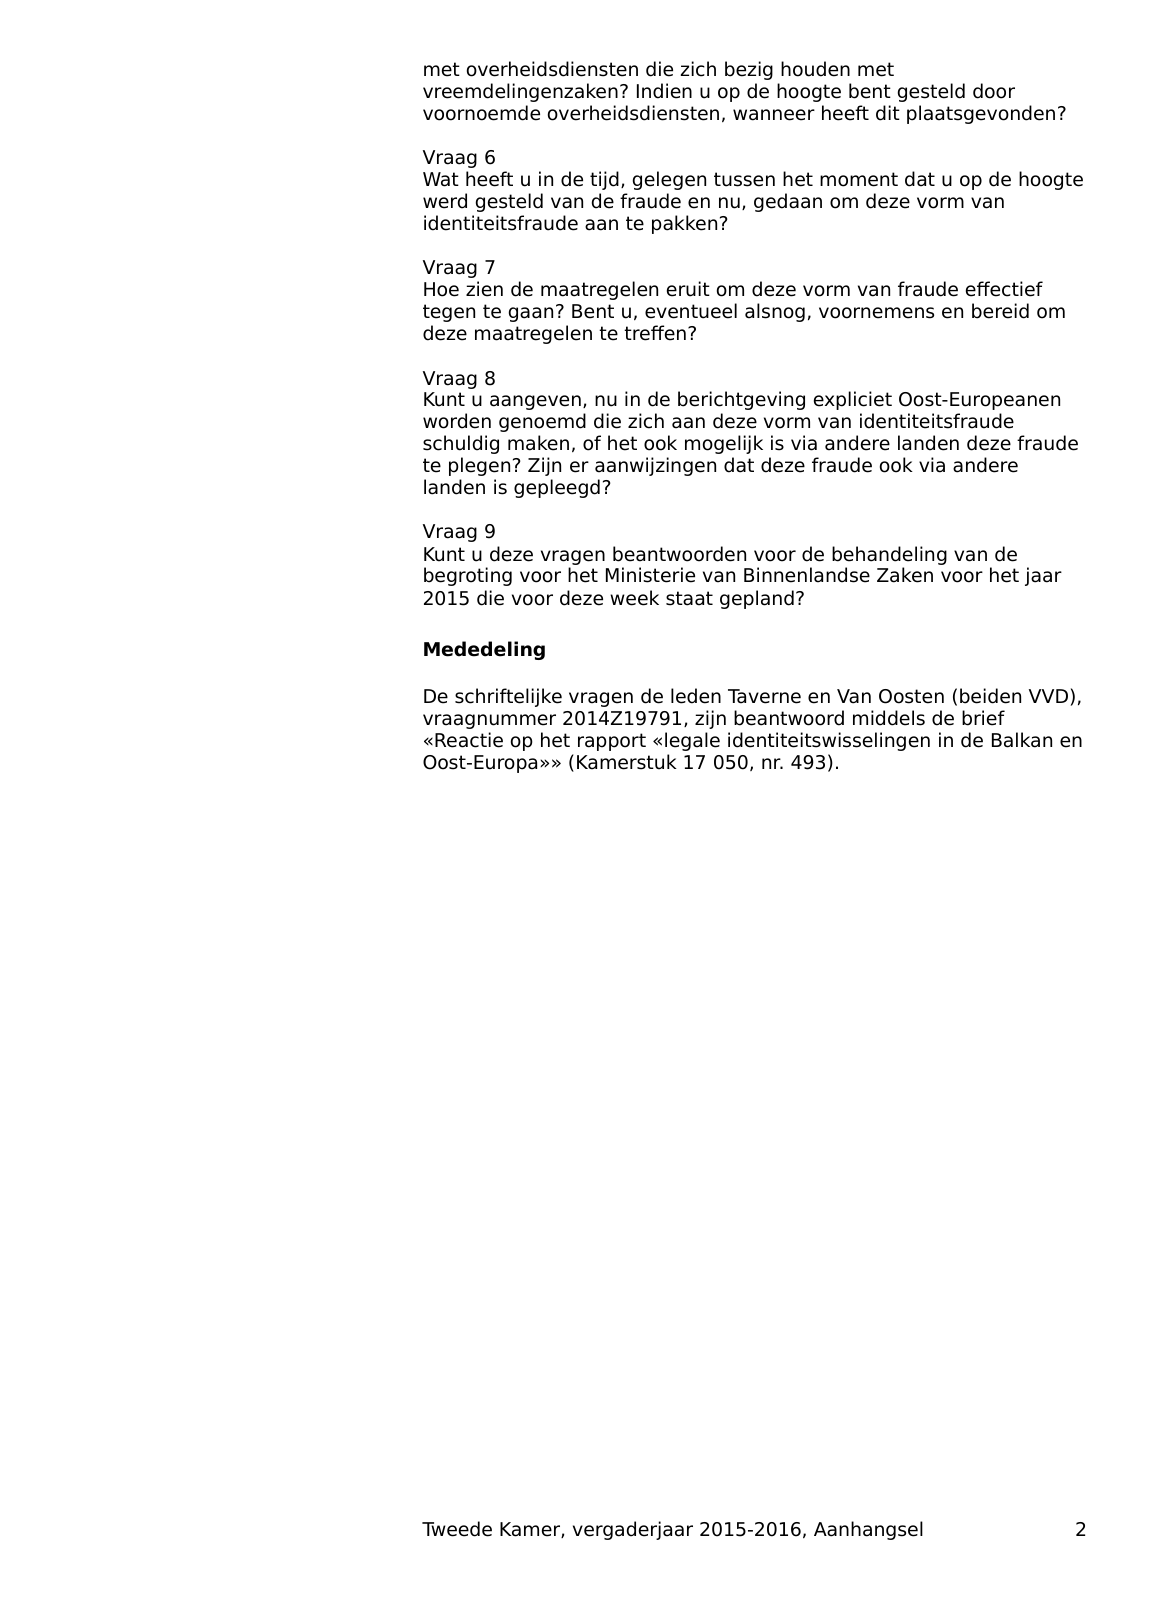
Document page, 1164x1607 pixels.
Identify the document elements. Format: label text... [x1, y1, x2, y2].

text De schriftelijke vragen de leden Taverne en Van Oosten (beiden VVD), vraagnummer 2014Z19791, zijn beantwoord middels de brief «Reactie op het rapport «legale identiteitswisselingen in de Balkan en Oost-Europa»» (Kamerstuk 17 050, nr. 493). [422, 686, 1087, 774]
text met overheidsdiensten die zich bezig houden met vreemdelingenzaken? Indien u op de hoogte bent gesteld door voornoemde overheidsdiensten, wanneer heeft dit plaatsgevonden? [422, 59, 1087, 125]
text Kunt u deze vragen beantwoorden voor de behandeling van de begroting voor het Ministerie van Binnenlandse Zaken voor het jaar 2015 die voor deze week staat gepland? [422, 543, 1087, 609]
text Kunt u aangeven, nu in de berichtgeving expliciet Oost-Europeanen worden genoemd die zich aan deze vorm van identiteitsfraude schuldig maken, of het ook mogelijk is via andere landen deze fraude te plegen? Zijn er aanwijzingen dat deze fraude ook via andere landen is gepleegd? [422, 389, 1087, 499]
text Vraag 7 [422, 257, 1087, 279]
text Vraag 9 [422, 521, 1087, 543]
subtitle Mededeling [422, 639, 1087, 661]
text Vraag 8 [422, 367, 1087, 389]
text Vraag 6 [422, 147, 1087, 169]
text Hoe zien de maatregelen eruit om deze vorm van fraude effectief tegen te gaan? Bent u, eventueel alsnog, voornemens en bereid om deze maatregelen te treffen? [422, 279, 1087, 345]
text Wat heeft u in de tijd, gelegen tussen het moment dat u op de hoogte werd gesteld van de fraude en nu, gedaan om deze vorm van identiteitsfraude aan te pakken? [422, 169, 1087, 235]
